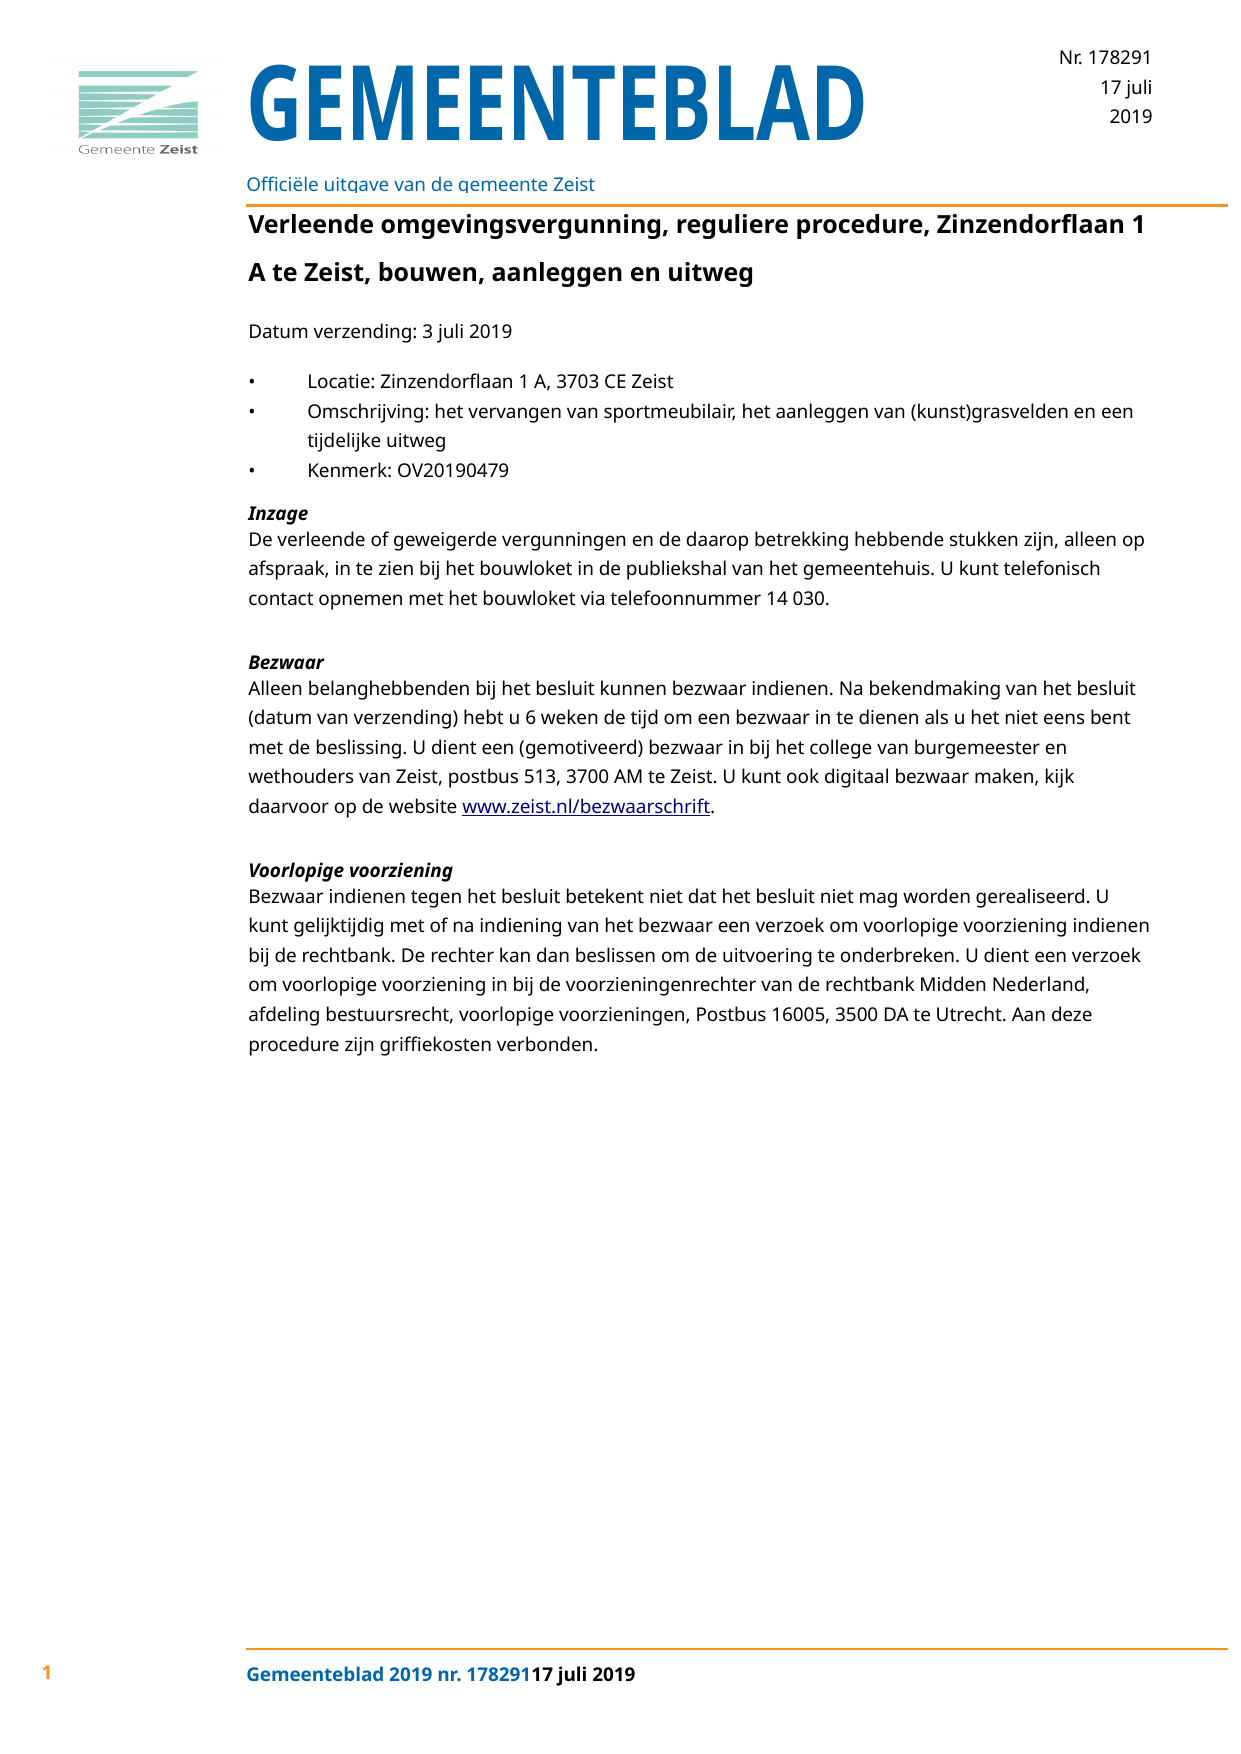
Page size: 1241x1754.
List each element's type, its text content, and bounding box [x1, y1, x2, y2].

text Voorlopige voorziening [248, 857, 1152, 883]
text De verleende of geweigerde vergunningen en de daarop betrekking hebbende stukken zijn, alleen op afspraak, in te zien bij het bouwloket in de publiekshal van het gemeentehuis. U kunt telefonisch contact opnemen met het bouwloket via telefoonnummer 14 030. [248, 526, 1152, 611]
picture [41, 47, 231, 172]
text Verleende omgevingsvergunning, reguliere procedure, Zinzendorflaan 1 A te Zeist, bouwen, aanleggen en uitweg [248, 207, 1152, 288]
text Datum verzending: 3 juli 2019 [248, 318, 1152, 344]
list Locatie: Zinzendorflaan 1 A, 3703 CE Zeist [248, 368, 1152, 394]
list Omschrijving: het vervangen van sportmeubilair, het aanleggen van (kunst)grasvelden en een tijdelijke uitweg [248, 398, 1152, 453]
text Alleen belanghebbenden bij het besluit kunnen bezwaar indienen. Na bekendmaking van het besluit (datum van verzending) hebt u 6 weken de tijd om een bezwaar in te dienen als u het niet eens bent met de beslissing. U dient een (gemotiveerd) bezwaar in bij het college van burgemeester en wethouders van Zeist, postbus 513, 3700 AM te Zeist. U kunt ook digitaal bezwaar maken, kijk daarvoor op de website www.zeist.nl/bezwaarschrift. [248, 675, 1152, 819]
text Bezwaar indienen tegen het besluit betekent niet dat het besluit niet mag worden gerealiseerd. U kunt gelijktijdig met of na indiening van het bezwaar een verzoek om voorlopige voorziening indienen bij de rechtbank. De rechter kan dan beslissen om de uitvoering te onderbreken. U dient een verzoek om voorlopige voorziening in bij de voorzieningenrechter van de rechtbank Midden Nederland, afdeling bestuursrecht, voorlopige voorzieningen, Postbus 16005, 3500 DA te Utrecht. Aan deze procedure zijn griffiekosten verbonden. [248, 883, 1152, 1056]
text Bezwaar [248, 649, 1152, 675]
text Inzage [248, 500, 1152, 526]
list Kenmerk: OV20190479 [248, 457, 1152, 483]
